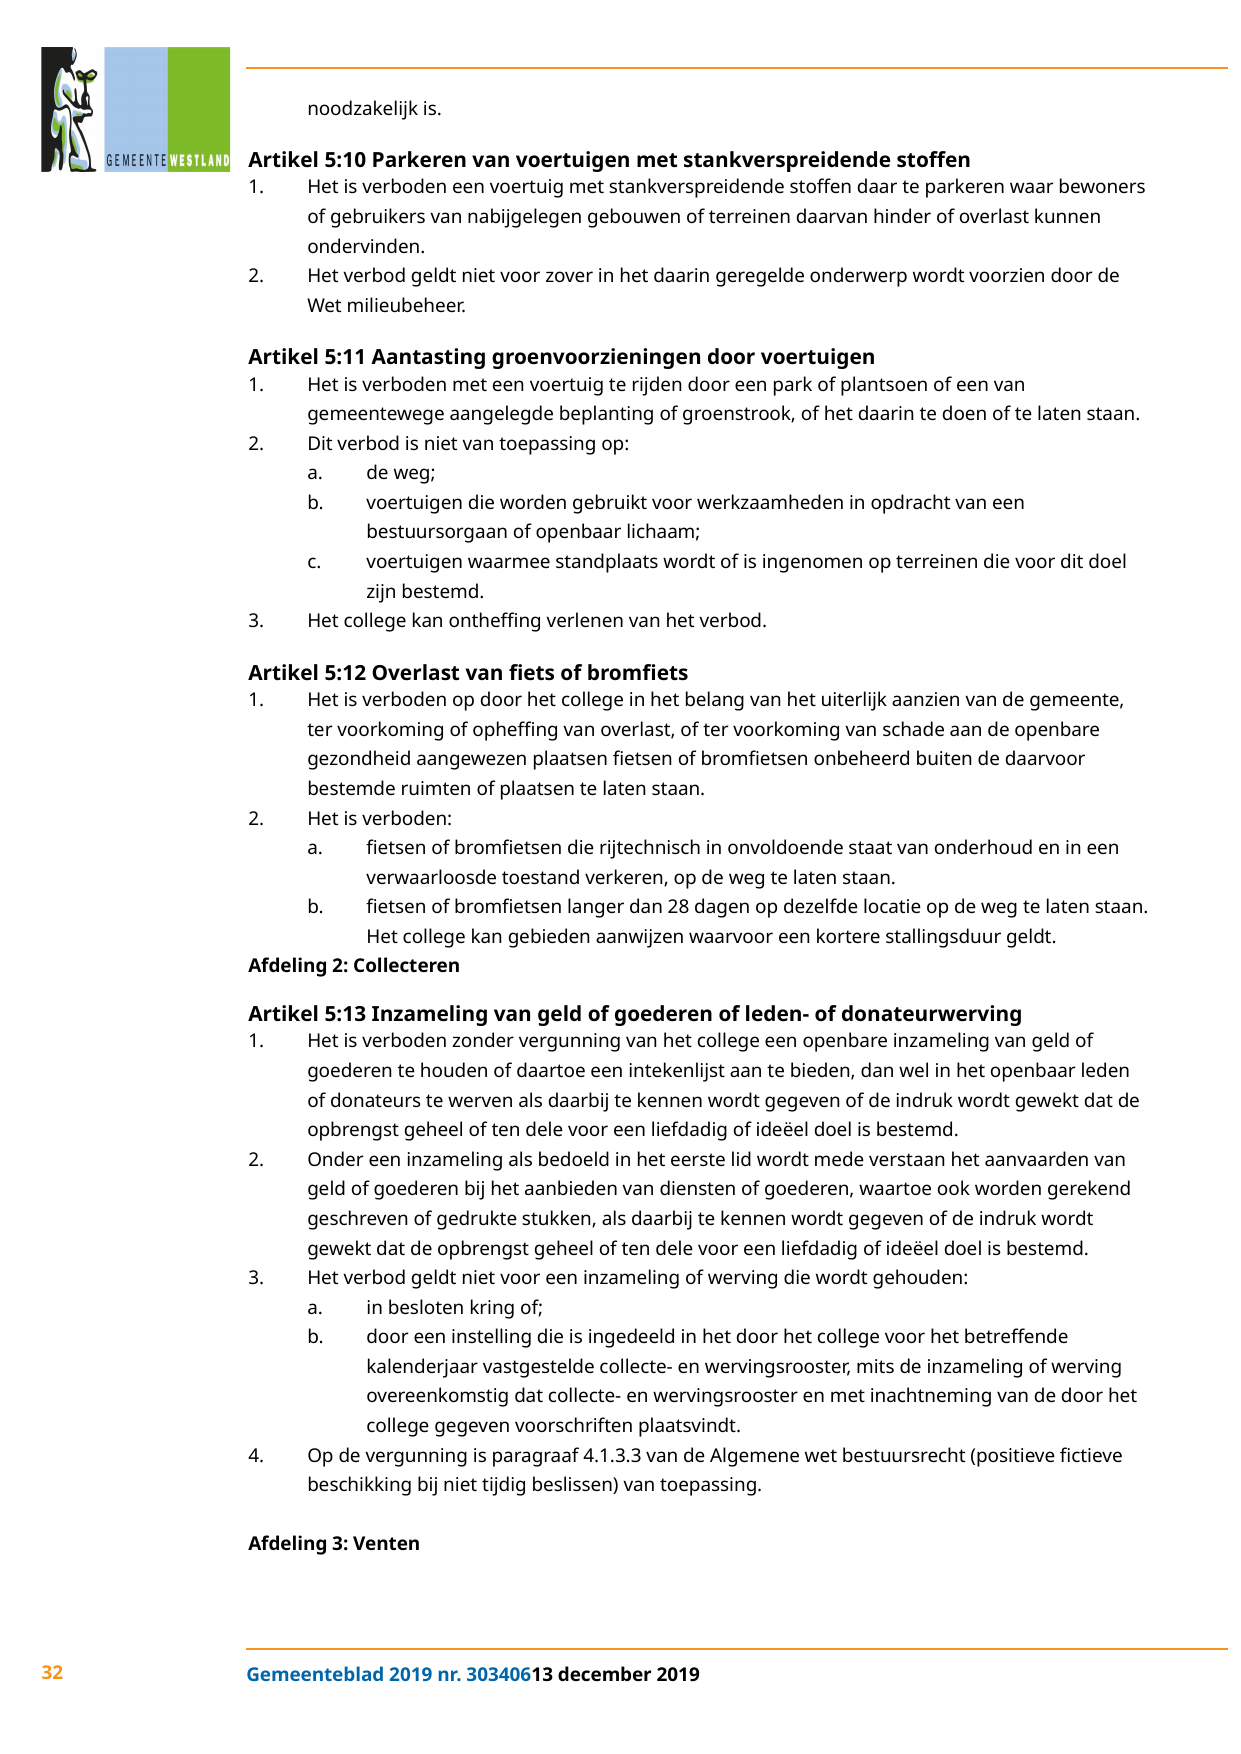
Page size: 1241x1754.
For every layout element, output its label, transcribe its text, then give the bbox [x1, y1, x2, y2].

list de weg; [307, 459, 1152, 485]
list door een instelling die is ingedeeld in het door het college voor het betreffende kalenderjaar vastgestelde collecte- en wervingsrooster, mits de inzameling of werving overeenkomstig dat collecte- en wervingsrooster en met inachtneming van de door het college gegeven voorschriften plaatsvindt. [307, 1323, 1152, 1438]
list Het is verboden op door het college in het belang van het uiterlijk aanzien van de gemeente, ter voorkoming of opheffing van overlast, of ter voorkoming van schade aan de openbare gezondheid aangewezen plaatsen fietsen of bromfietsen onbeheerd buiten de daarvoor bestemde ruimten of plaatsen te laten staan. [248, 686, 1152, 801]
text Artikel 5:12 Overlast van fiets of bromfiets [248, 658, 1152, 686]
text Artikel 5:13 Inzameling van geld of goederen of leden- of donateurwerving [248, 999, 1152, 1028]
list noodzakelijk is. [248, 95, 1152, 121]
list Het verbod geldt niet voor een inzameling of werving die wordt gehouden: [248, 1264, 1152, 1290]
list Het is verboden met een voertuig te rijden door een park of plantsoen of een van gemeentewege aangelegde beplanting of groenstrook, of het daarin te doen of te laten staan. [248, 371, 1152, 426]
list Op de vergunning is paragraaf 4.1.3.3 van de Algemene wet bestuursrecht (positieve fictieve beschikking bij niet tijdig beslissen) van toepassing. [248, 1442, 1152, 1497]
text Afdeling 2: Collecteren [248, 953, 1152, 978]
text Artikel 5:10 Parkeren van voertuigen met stankverspreidende stoffen [248, 145, 1152, 174]
text Artikel 5:11 Aantasting groenvoorzieningen door voertuigen [248, 342, 1152, 371]
list Onder een inzameling als bedoeld in het eerste lid wordt mede verstaan het aanvaarden van geld of goederen bij het aanbieden van diensten of goederen, waartoe ook worden gerekend geschreven of gedrukte stukken, als daarbij te kennen wordt gegeven of de indruk wordt gewekt dat de opbrengst geheel of ten dele voor een liefdadig of ideëel doel is bestemd. [248, 1146, 1152, 1260]
list fietsen of bromfietsen langer dan 28 dagen op dezelfde locatie op de weg te laten staan. Het college kan gebieden aanwijzen waarvoor een kortere stallingsduur geldt. [307, 893, 1152, 949]
list Het college kan ontheffing verlenen van het verbod. [248, 607, 1152, 633]
list Het verbod geldt niet voor zover in het daarin geregelde onderwerp wordt voorzien door de Wet milieubeheer. [248, 262, 1152, 318]
list in besloten kring of; [307, 1294, 1152, 1319]
list voertuigen waarmee standplaats wordt of is ingenomen op terreinen die voor dit doel zijn bestemd. [307, 548, 1152, 604]
list Dit verbod is niet van toepassing op: [248, 430, 1152, 456]
list Het is verboden een voertuig met stankverspreidende stoffen daar te parkeren waar bewoners of gebruikers van nabijgelegen gebouwen of terreinen daarvan hinder of overlast kunnen ondervinden. [248, 174, 1152, 258]
text Afdeling 3: Venten [248, 1531, 1152, 1556]
list fietsen of bromfietsen die rijtechnisch in onvoldoende staat van onderhoud en in een verwaarloosde toestand verkeren, op de weg te laten staan. [307, 834, 1152, 889]
list voertuigen die worden gebruikt voor werkzaamheden in opdracht van een bestuursorgaan of openbaar lichaam; [307, 489, 1152, 544]
list Het is verboden: [248, 805, 1152, 830]
list Het is verboden zonder vergunning van het college een openbare inzameling van geld of goederen te houden of daartoe een intekenlijst aan te bieden, dan wel in het openbaar leden of donateurs te werven als daarbij te kennen wordt gegeven of de indruk wordt gewekt dat de opbrengst geheel of ten dele voor een liefdadig of ideëel doel is bestemd. [248, 1028, 1152, 1142]
picture [41, 47, 231, 172]
